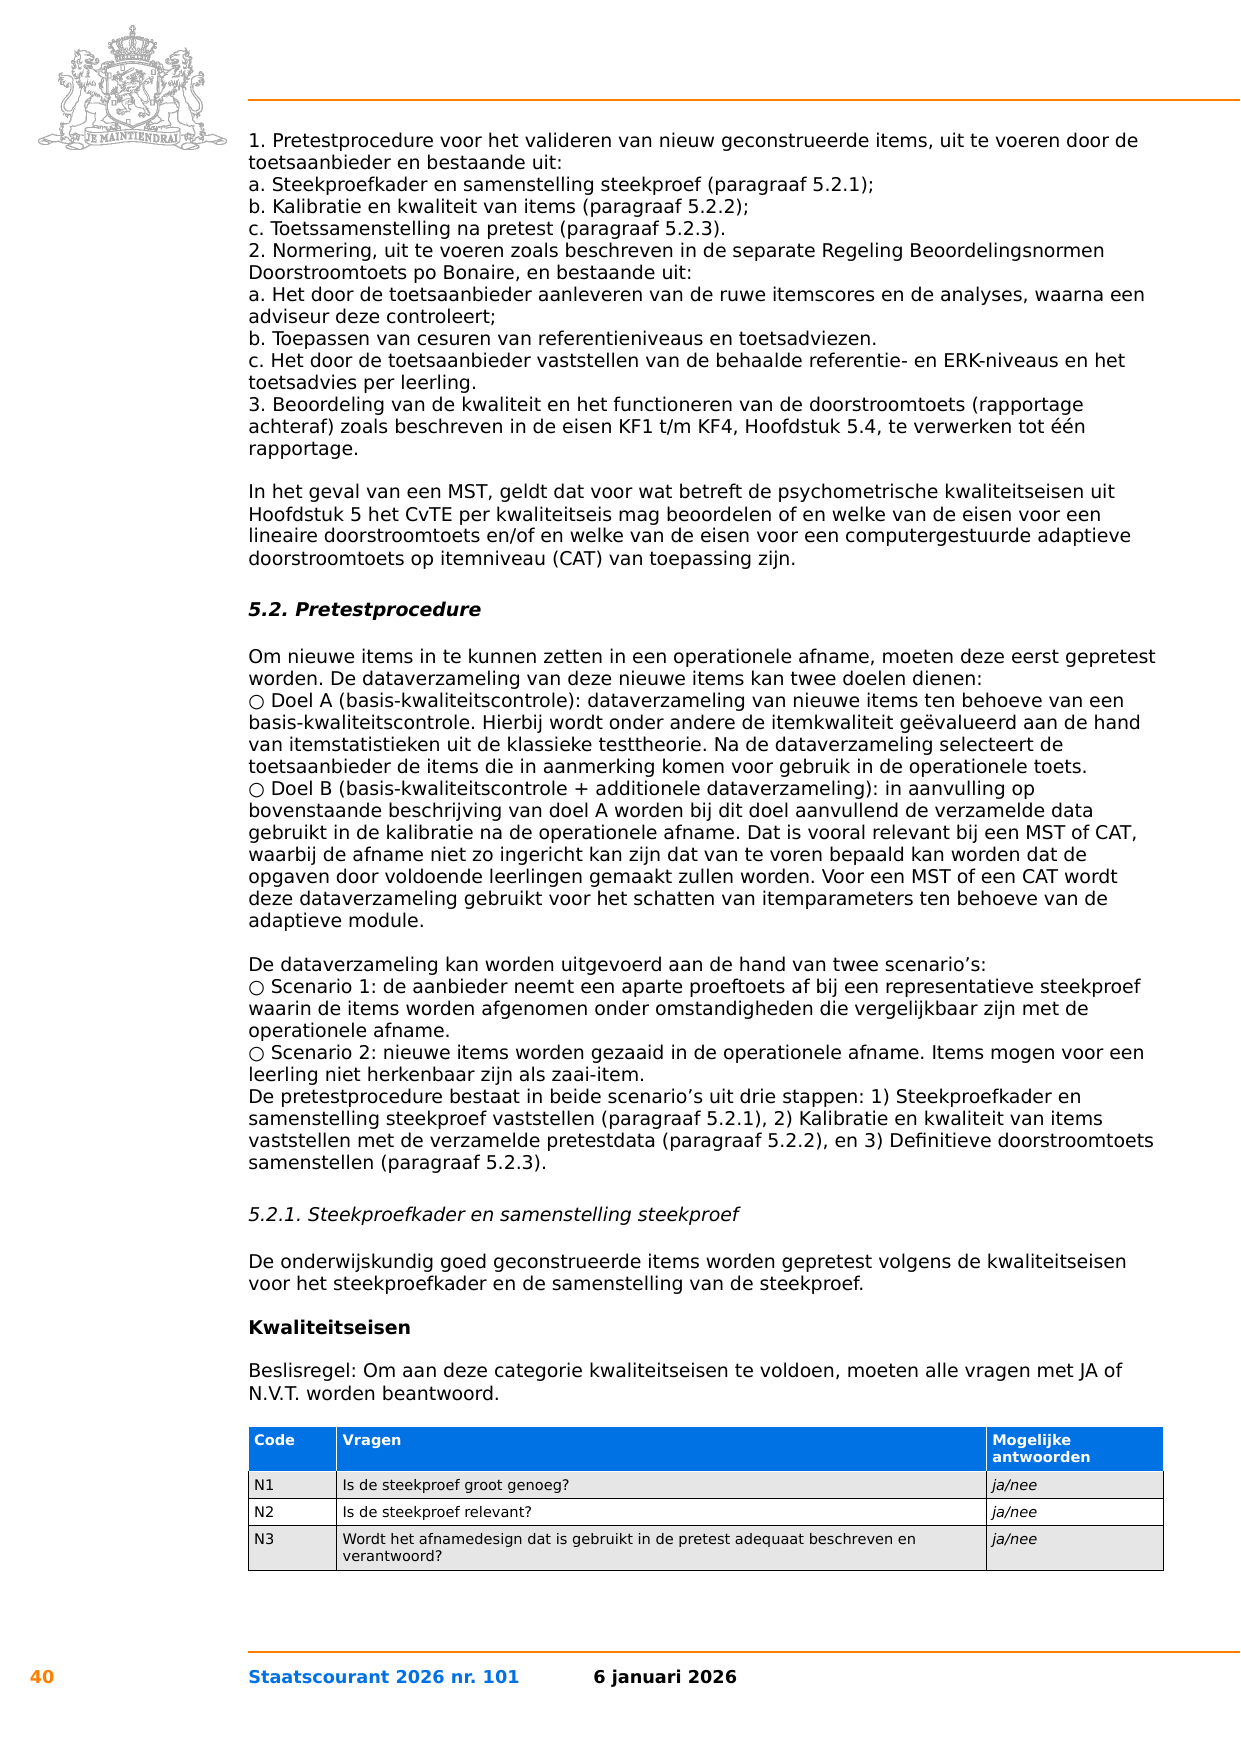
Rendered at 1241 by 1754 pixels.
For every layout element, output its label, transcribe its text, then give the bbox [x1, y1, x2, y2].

text b. Toepassen van cesuren van referentieniveaus en toetsadviezen. [248, 328, 1163, 350]
table_cell Is de steekproef relevant? [337, 1499, 986, 1525]
text 3. Beoordeling van de kwaliteit en het functioneren van de doorstroomtoets (rapportage achteraf) zoals beschreven in de eisen KF1 t/m KF4, Hoofdstuk 5.4, te verwerken tot één rapportage. [248, 394, 1163, 459]
text ○ Doel A (basis-kwaliteitscontrole): dataverzameling van nieuwe items ten behoeve van een basis-kwaliteitscontrole. Hierbij wordt onder andere de itemkwaliteit geëvalueerd aan de hand van itemstatistieken uit de klassieke testtheorie. Na de dataverzameling selecteert de toetsaanbieder de items die in aanmerking komen voor gebruik in de operationele toets. [248, 690, 1163, 778]
table_cell Is de steekproef groot genoeg? [337, 1472, 986, 1498]
subtitle 5.2. Pretestprocedure [248, 599, 1163, 621]
table_header Vragen [337, 1427, 986, 1471]
text ○ Scenario 1: de aanbieder neemt een aparte proeftoets af bij een representatieve steekproef waarin de items worden afgenomen onder omstandigheden die vergelijkbaar zijn met de operationele afname. [248, 976, 1163, 1042]
text 1. Pretestprocedure voor het valideren van nieuw geconstrueerde items, uit te voeren door de toetsaanbieder en bestaande uit: [248, 130, 1163, 174]
text Beslisregel: Om aan deze categorie kwaliteitseisen te voldoen, moeten alle vragen met JA of N.V.T. worden beantwoord. [248, 1360, 1163, 1404]
text De pretestprocedure bestaat in beide scenario’s uit drie stappen: 1) Steekproefkader en samenstelling steekproef vaststellen (paragraaf 5.2.1), 2) Kalibratie en kwaliteit van items vaststellen met de verzamelde pretestdata (paragraaf 5.2.2), en 3) Definitieve doorstroomtoets samenstellen (paragraaf 5.2.3). [248, 1086, 1163, 1174]
table_cell Wordt het afnamedesign dat is gebruikt in de pretest adequaat beschreven en verantwoord? [337, 1526, 986, 1570]
text 2. Normering, uit te voeren zoals beschreven in de separate Regeling Beoordelingsnormen Doorstroomtoets po Bonaire, en bestaande uit: [248, 240, 1163, 284]
text ○ Doel B (basis-kwaliteitscontrole + additionele dataverzameling): in aanvulling op bovenstaande beschrijving van doel A worden bij dit doel aanvullend de verzamelde data gebruikt in de kalibratie na de operationele afname. Dat is vooral relevant bij een MST of CAT, waarbij de afname niet zo ingericht kan zijn dat van te voren bepaald kan worden dat de opgaven door voldoende leerlingen gemaakt zullen worden. Voor een MST of een CAT wordt deze dataverzameling gebruikt voor het schatten van itemparameters ten behoeve van de adaptieve module. [248, 778, 1163, 932]
subtitle 5.2.1. Steekproefkader en samenstelling steekproef [248, 1204, 1163, 1226]
table_header Mogelijke antwoorden [987, 1427, 1163, 1471]
text De onderwijskundig goed geconstrueerde items worden gepretest volgens de kwaliteitseisen voor het steekproefkader en de samenstelling van de steekproef. [248, 1251, 1163, 1295]
text ○ Scenario 2: nieuwe items worden gezaaid in de operationele afname. Items mogen voor een leerling niet herkenbaar zijn als zaai-item. [248, 1042, 1163, 1086]
text a. Het door de toetsaanbieder aanleveren van de ruwe itemscores en de analyses, waarna een adviseur deze controleert; [248, 284, 1163, 328]
text b. Kalibratie en kwaliteit van items (paragraaf 5.2.2); [248, 196, 1163, 218]
text In het geval van een MST, geldt dat voor wat betreft de psychometrische kwaliteitseisen uit Hoofdstuk 5 het CvTE per kwaliteitseis mag beoordelen of en welke van de eisen voor een lineaire doorstroomtoets en/of en welke van de eisen voor een computergestuurde adaptieve doorstroomtoets op itemniveau (CAT) van toepassing zijn. [248, 481, 1163, 569]
table_header Code [249, 1427, 336, 1471]
text a. Steekproefkader en samenstelling steekproef (paragraaf 5.2.1); [248, 174, 1163, 196]
table_cell N3 [249, 1526, 336, 1570]
picture [38, 25, 227, 150]
text c. Toetssamenstelling na pretest (paragraaf 5.2.3). [248, 218, 1163, 240]
subtitle Kwaliteitseisen [248, 1317, 1163, 1338]
table_cell ja/nee [987, 1526, 1163, 1570]
table_cell N1 [249, 1472, 336, 1498]
text c. Het door de toetsaanbieder vaststellen van de behaalde referentie- en ERK-niveaus en het toetsadvies per leerling. [248, 350, 1163, 394]
text De dataverzameling kan worden uitgevoerd aan de hand van twee scenario’s: [248, 954, 1163, 976]
table_cell ja/nee [987, 1499, 1163, 1525]
text Om nieuwe items in te kunnen zetten in een operationele afname, moeten deze eerst gepretest worden. De dataverzameling van deze nieuwe items kan twee doelen dienen: [248, 646, 1163, 690]
table_cell ja/nee [987, 1472, 1163, 1498]
table_cell N2 [249, 1499, 336, 1525]
